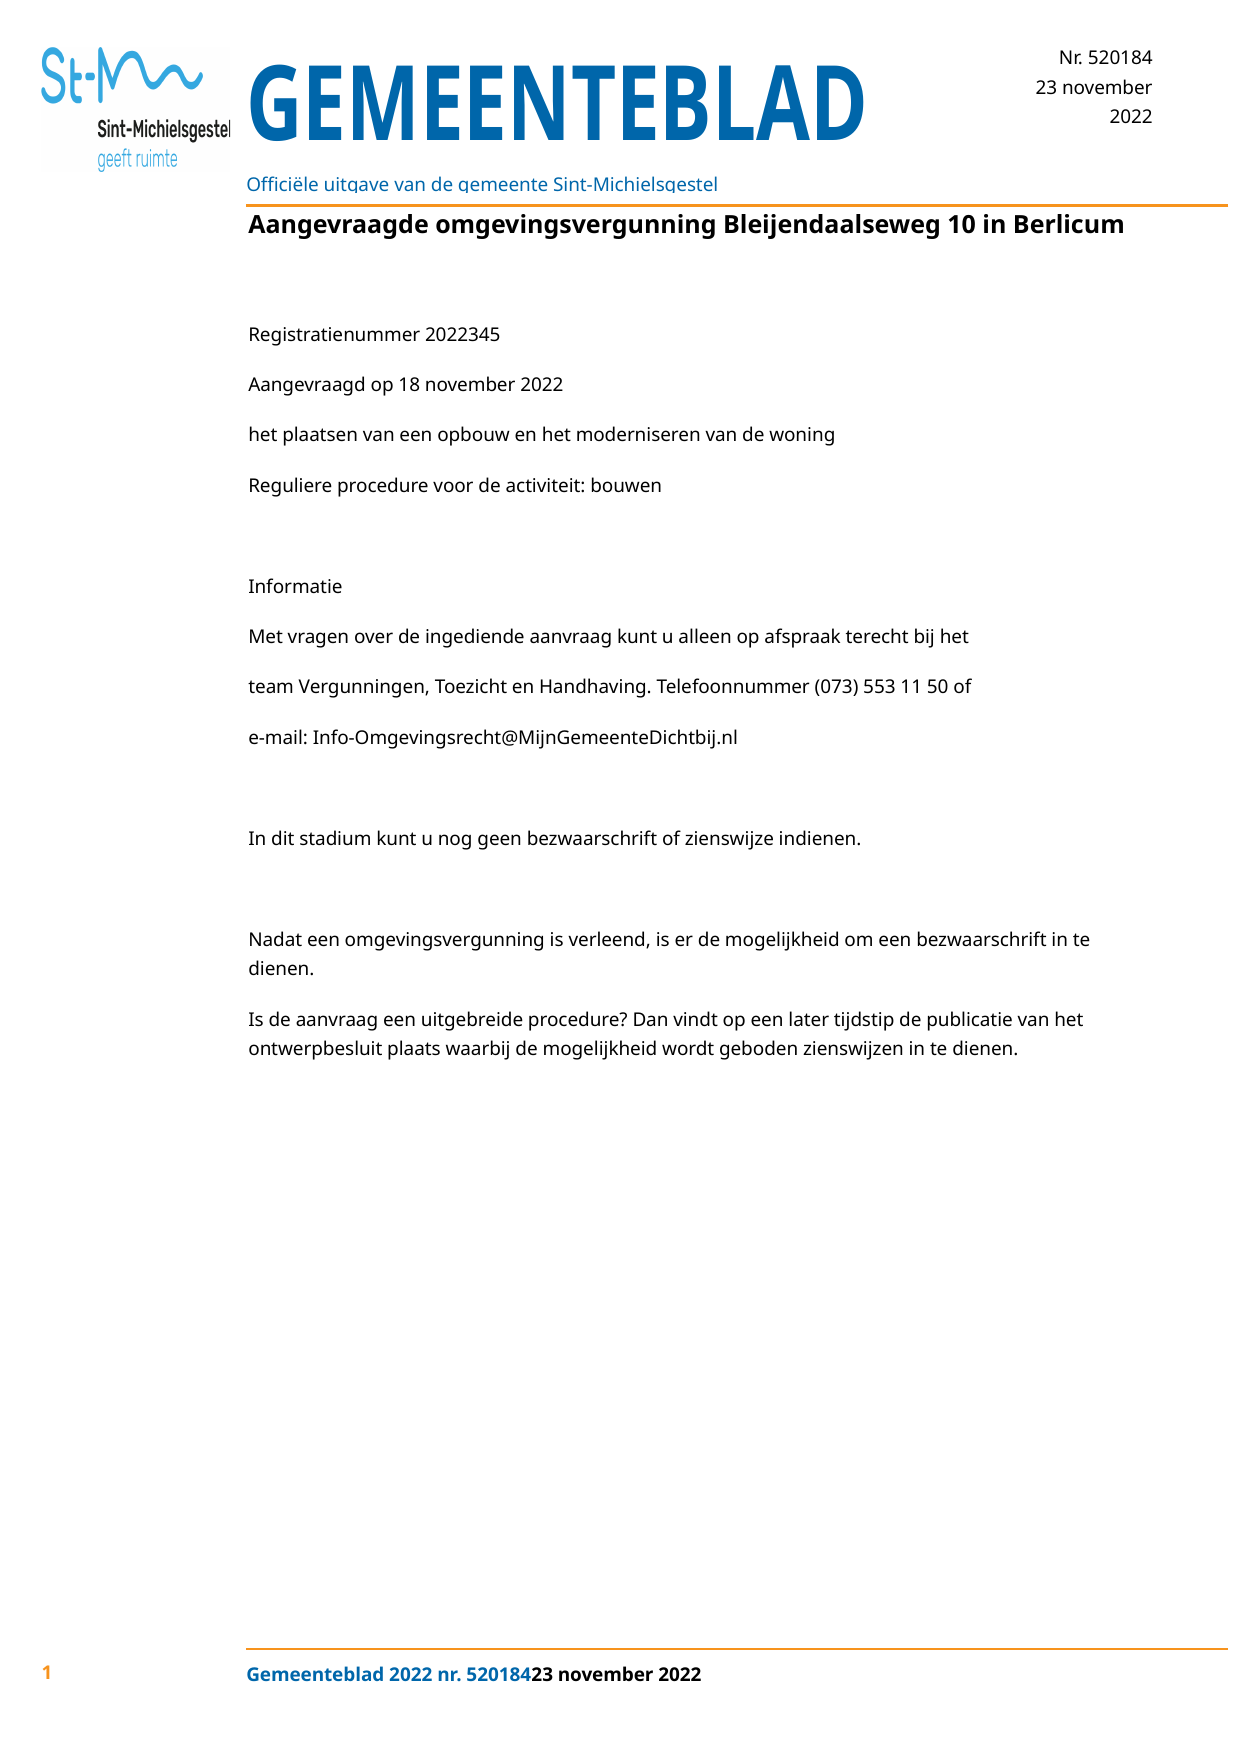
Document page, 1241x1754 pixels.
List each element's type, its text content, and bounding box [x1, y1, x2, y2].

text het plaatsen van een opbouw en het moderniseren van de woning [248, 422, 1152, 447]
text Registratienummer 2022345 [248, 321, 1152, 346]
text team Vergunningen, Toezicht en Handhaving. Telefoonnummer (073) 553 11 50 of [248, 674, 1152, 699]
text Is de aanvraag een uitgebreide procedure? Dan vindt op een later tijdstip de publicatie van het ontwerpbesluit plaats waarbij de mogelijkheid wordt geboden zienswijzen in te dienen. [248, 1006, 1152, 1061]
text Aangevraagde omgevingsvergunning Bleijendaalseweg 10 in Berlicum [248, 207, 1152, 241]
text Nadat een omgevingsvergunning is verleend, is er de mogelijkheid om een bezwaarschrift in te dienen. [248, 926, 1152, 981]
text In dit stadium kunt u nog geen bezwaarschrift of zienswijze indienen. [248, 825, 1152, 851]
text Met vragen over de ingediende aanvraag kunt u alleen op afspraak terecht bij het [248, 623, 1152, 649]
text Aangevraagd op 18 november 2022 [248, 371, 1152, 397]
text e-mail: Info-Omgevingsrecht@MijnGemeenteDichtbij.nl [248, 724, 1152, 750]
text Informatie [248, 573, 1152, 598]
text Reguliere procedure voor de activiteit: bouwen [248, 472, 1152, 498]
picture [41, 47, 231, 172]
